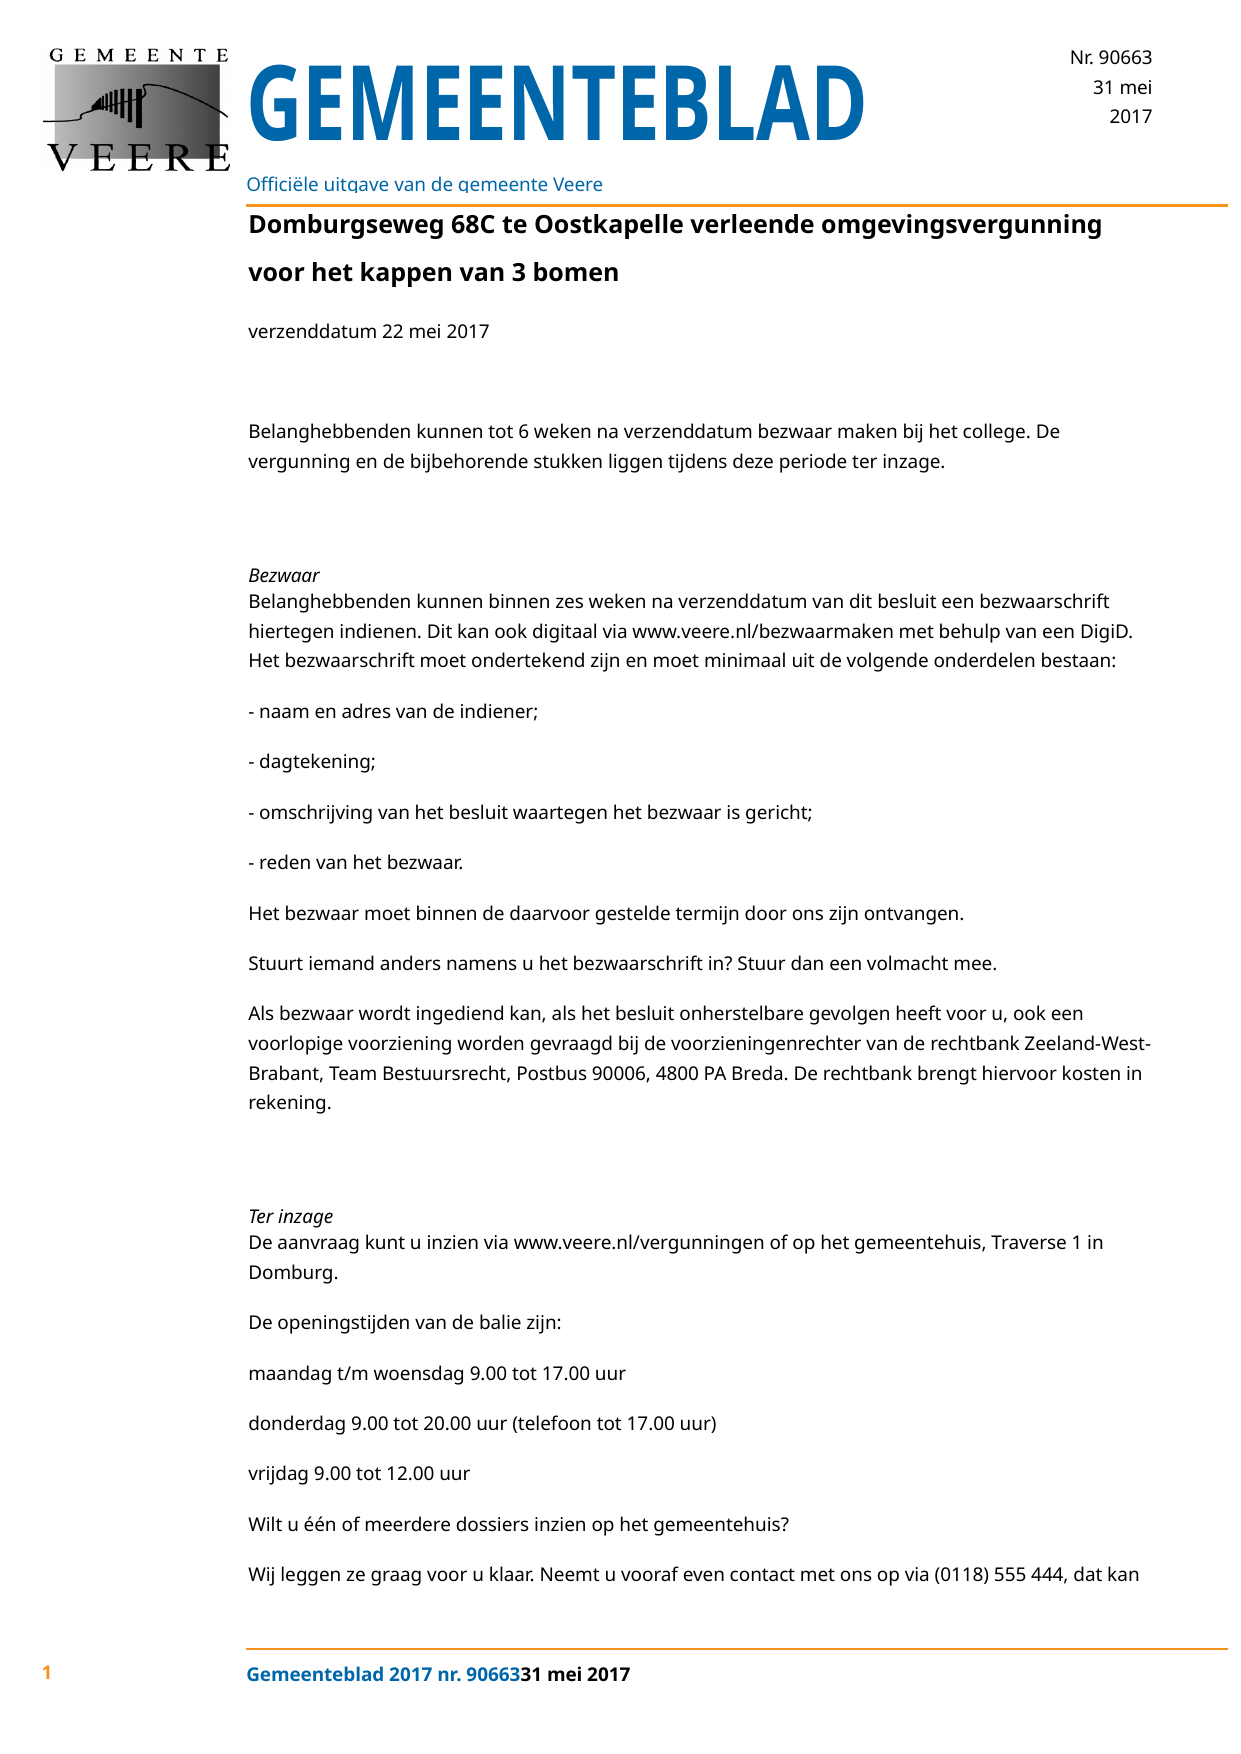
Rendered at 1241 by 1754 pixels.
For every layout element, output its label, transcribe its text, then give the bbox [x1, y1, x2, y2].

text - dagtekening; [248, 748, 1152, 774]
text - reden van het bezwaar. [248, 849, 1152, 875]
text Belanghebbenden kunnen tot 6 weken na verzenddatum bezwaar maken bij het college. De vergunning en de bijbehorende stukken liggen tijdens deze periode ter inzage. [248, 419, 1152, 474]
picture [41, 47, 231, 172]
text - naam en adres van de indiener; [248, 698, 1152, 724]
text De openingstijden van de balie zijn: [248, 1309, 1152, 1335]
text Als bezwaar wordt ingediend kan, als het besluit onherstelbare gevolgen heeft voor u, ook een voorlopige voorziening worden gevraagd bij de voorzieningenrechter van de rechtbank Zeeland-West-Brabant, Team Bestuursrecht, Postbus 90006, 4800 PA Breda. De rechtbank brengt hiervoor kosten in rekening. [248, 1001, 1152, 1115]
text Domburgseweg 68C te Oostkapelle verleende omgevingsvergunning voor het kappen van 3 bomen [248, 207, 1152, 288]
text Wij leggen ze graag voor u klaar. Neemt u vooraf even contact met ons op via (0118) 555 444, dat kan [248, 1561, 1152, 1587]
text donderdag 9.00 tot 20.00 uur (telefoon tot 17.00 uur) [248, 1410, 1152, 1436]
text Het bezwaar moet binnen de daarvoor gestelde termijn door ons zijn ontvangen. [248, 900, 1152, 925]
text Bezwaar [248, 563, 1152, 588]
text - omschrijving van het besluit waartegen het bezwaar is gericht; [248, 799, 1152, 824]
text Stuurt iemand anders namens u het bezwaarschrift in? Stuur dan een volmacht mee. [248, 950, 1152, 976]
text verzenddatum 22 mei 2017 [248, 318, 1152, 344]
text Wilt u één of meerdere dossiers inzien op het gemeentehuis? [248, 1511, 1152, 1537]
text De aanvraag kunt u inzien via www.veere.nl/vergunningen of op het gemeentehuis, Traverse 1 in Domburg. [248, 1229, 1152, 1285]
text maandag t/m woensdag 9.00 tot 17.00 uur [248, 1360, 1152, 1386]
text Ter inzage [248, 1204, 1152, 1229]
text vrijdag 9.00 tot 12.00 uur [248, 1461, 1152, 1486]
text Belanghebbenden kunnen binnen zes weken na verzenddatum van dit besluit een bezwaarschrift hiertegen indienen. Dit kan ook digitaal via www.veere.nl/bezwaarmaken met behulp van een DigiD. Het bezwaarschrift moet ondertekend zijn en moet minimaal uit de volgende onderdelen bestaan: [248, 588, 1152, 673]
